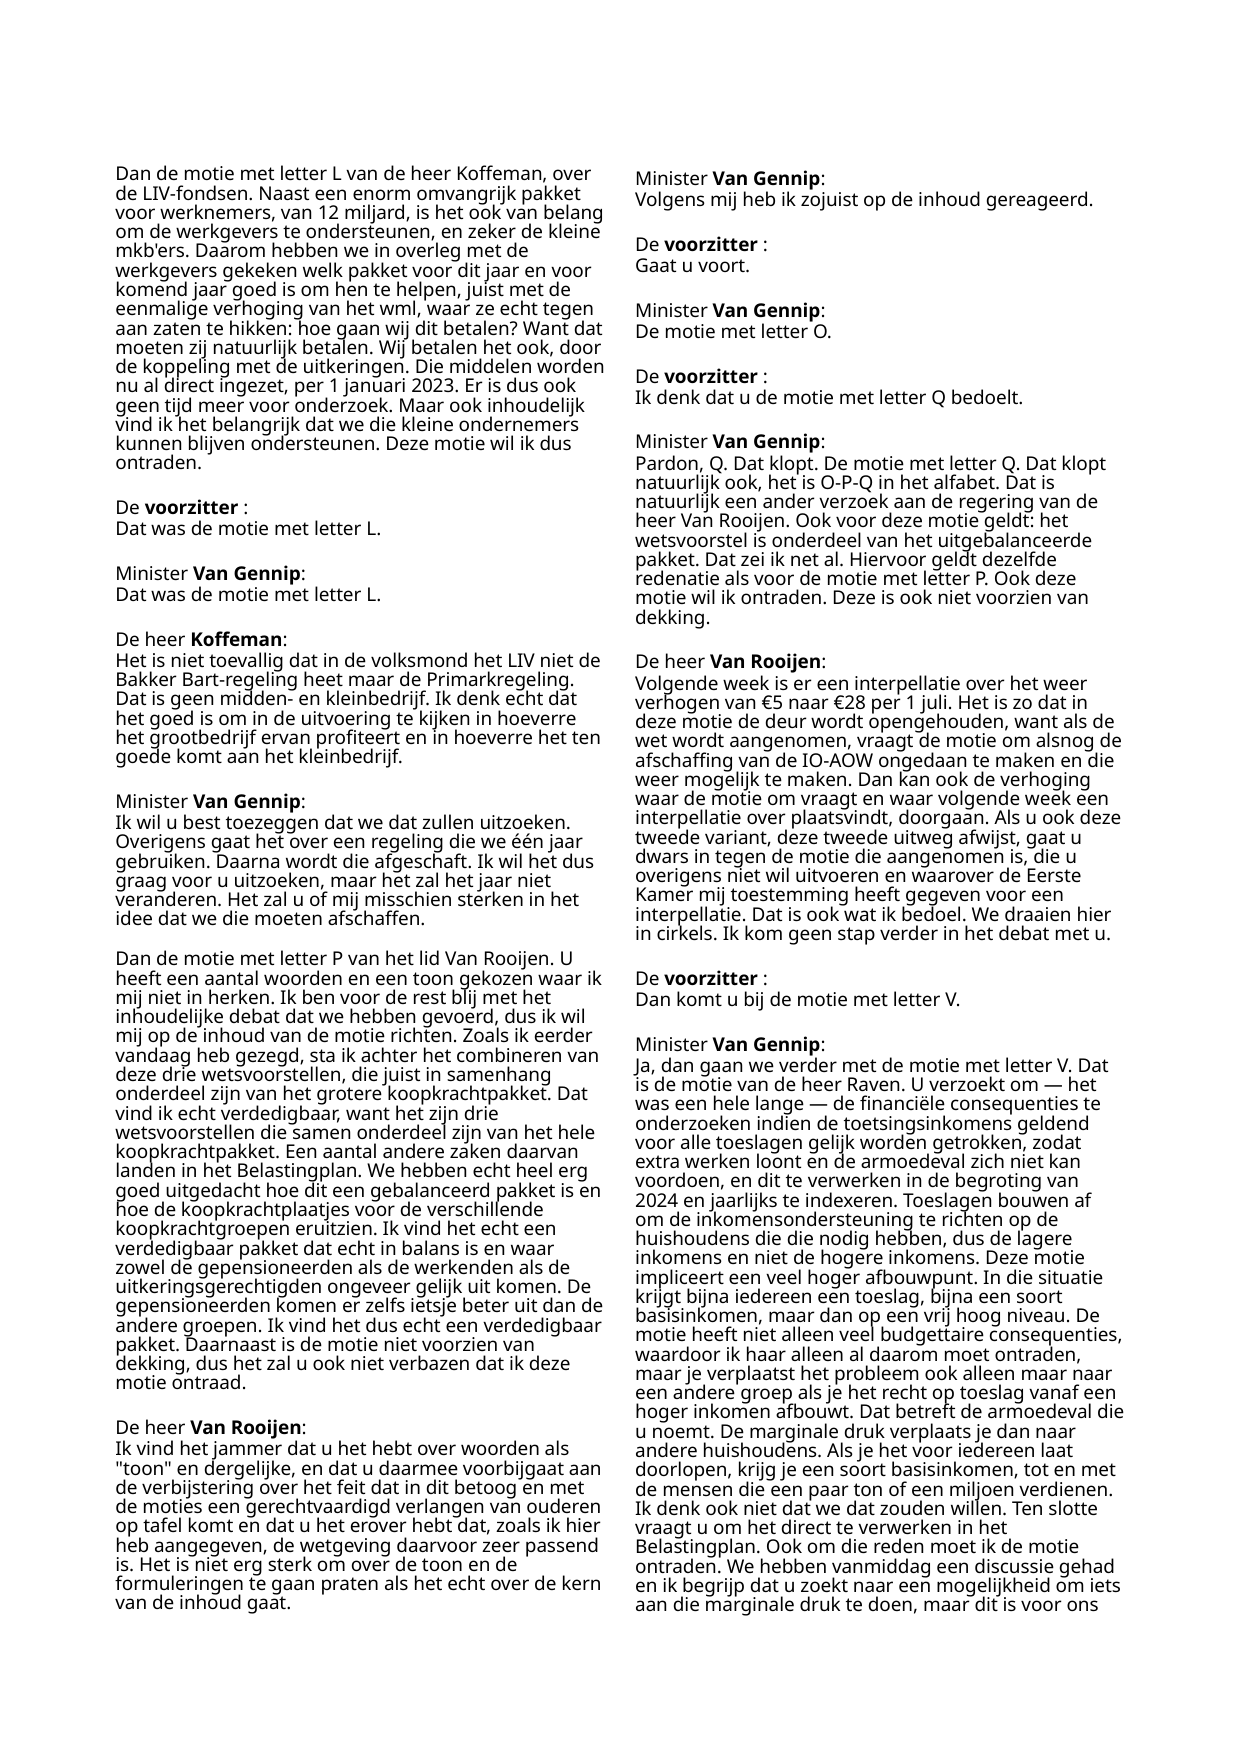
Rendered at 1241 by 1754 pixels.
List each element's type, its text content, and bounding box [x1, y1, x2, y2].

text Het is niet toevallig dat in de volksmond het LIV niet de Bakker Bart-regeling heet maar de Primarkregeling. Dat is geen midden- en kleinbedrijf. Ik denk echt dat het goed is om in de uitvoering te kijken in hoeverre het grootbedrijf ervan profiteert en in hoeverre het ten goede komt aan het kleinbedrijf. [115, 652, 605, 767]
text Ja, dan gaan we verder met de motie met letter V. Dat is de motie van de heer Raven. U verzoekt om — het was een hele lange — de financiële consequenties te onderzoeken indien de toetsingsinkomens geldend voor alle toeslagen gelijk worden getrokken, zodat extra werken loont en de armoedeval zich niet kan voordoen, en dit te verwerken in de begroting van 2024 en jaarlijks te indexeren. Toeslagen bouwen af om de inkomensondersteuning te richten op de huishoudens die die nodig hebben, dus de lagere inkomens en niet de hogere inkomens. Deze motie impliceert een veel hoger afbouwpunt. In die situatie krijgt bijna iedereen een toeslag, bijna een soort basisinkomen, maar dan op een vrij hoog niveau. De motie heeft niet alleen veel budgettaire consequenties, waardoor ik haar alleen al daarom moet ontraden, maar je verplaatst het probleem ook alleen maar naar een andere groep als je het recht op toeslag vanaf een hoger inkomen afbouwt. Dat betreft de armoedeval die u noemt. De marginale druk verplaats je dan naar andere huishoudens. Als je het voor iedereen laat doorlopen, krijg je een soort basisinkomen, tot en met de mensen die een paar ton of een miljoen verdienen. Ik denk ook niet dat we dat zouden willen. Ten slotte vraagt u om het direct te verwerken in het Belastingplan. Ook om die reden moet ik de motie ontraden. We hebben vanmiddag een discussie gehad en ik begrijp dat u zoekt naar een mogelijkheid om iets aan die marginale druk te doen, maar dit is voor ons [635, 1057, 1125, 1616]
text Minister Van Gennip: [115, 788, 605, 814]
text Minister Van Gennip: [635, 165, 1125, 191]
text De heer Van Rooijen: [115, 1414, 605, 1440]
text Minister Van Gennip: [635, 1031, 1125, 1057]
text Volgens mij heb ik zojuist op de inhoud gereageerd. [635, 191, 1125, 210]
text De heer Van Rooijen: [635, 649, 1125, 674]
text Dat was de motie met letter L. [115, 520, 605, 539]
text Ik wil u best toezeggen dat we dat zullen uitzoeken. Overigens gaat het over een regeling die we één jaar gebruiken. Daarna wordt die afgeschaft. Ik wil het dus graag voor u uitzoeken, maar het zal het jaar niet veranderen. Het zal u of mij misschien sterken in het idee dat we die moeten afschaffen. [115, 814, 605, 930]
text De motie met letter O. [635, 323, 1125, 342]
text Dan de motie met letter P van het lid Van Rooijen. U heeft een aantal woorden en een toon gekozen waar ik mij niet in herken. Ik ben voor de rest blij met het inhoudelijke debat dat we hebben gevoerd, dus ik wil mij op de inhoud van de motie richten. Zoals ik eerder vandaag heb gezegd, sta ik achter het combineren van deze drie wetsvoorstellen, die juist in samenhang onderdeel zijn van het grotere koopkrachtpakket. Dat vind ik echt verdedigbaar, want het zijn drie wetsvoorstellen die samen onderdeel zijn van het hele koopkrachtpakket. Een aantal andere zaken daarvan landen in het Belastingplan. We hebben echt heel erg goed uitgedacht hoe dit een gebalanceerd pakket is en hoe de koopkrachtplaatjes voor de verschillende koopkrachtgroepen eruitzien. Ik vind het echt een verdedigbaar pakket dat echt in balans is en waar zowel de gepensioneerden als de werkenden als de uitkeringsgerechtigden ongeveer gelijk uit komen. De gepensioneerden komen er zelfs ietsje beter uit dan de andere groepen. Ik vind het dus echt een verdedigbaar pakket. Daarnaast is de motie niet voorzien van dekking, dus het zal u ook niet verbazen dat ik deze motie ontraad. [115, 950, 605, 1394]
text Pardon, Q. Dat klopt. De motie met letter Q. Dat klopt natuurlijk ook, het is O-P-Q in het alfabet. Dat is natuurlijk een ander verzoek aan de regering van de heer Van Rooijen. Ook voor deze motie geldt: het wetsvoorstel is onderdeel van het uitgebalanceerde pakket. Dat zei ik net al. Hiervoor geldt dezelfde redenatie als voor de motie met letter P. Ook deze motie wil ik ontraden. Deze is ook niet voorzien van dekking. [635, 454, 1125, 628]
text De voorzitter : [635, 231, 1125, 257]
text Minister Van Gennip: [635, 297, 1125, 323]
text Dat was de motie met letter L. [115, 586, 605, 605]
text Ik vind het jammer dat u het hebt over woorden als "toon" en dergelijke, en dat u daarmee voorbijgaat aan de verbijstering over het feit dat in dit betoog en met de moties een gerechtvaardigd verlangen van ouderen op tafel komt en dat u het erover hebt dat, zoals ik hier heb aangegeven, de wetgeving daarvoor zeer passend is. Het is niet erg sterk om over de toon en de formuleringen te gaan praten als het echt over de kern van de inhoud gaat. [115, 1440, 605, 1614]
text Minister Van Gennip: [115, 560, 605, 586]
text De voorzitter : [635, 965, 1125, 991]
text Dan komt u bij de motie met letter V. [635, 991, 1125, 1010]
text Volgende week is er een interpellatie over het weer verhogen van €5 naar €28 per 1 juli. Het is zo dat in deze motie de deur wordt opengehouden, want als de wet wordt aangenomen, vraagt de motie om alsnog de afschaffing van de IO-AOW ongedaan te maken en die weer mogelijk te maken. Dan kan ook de verhoging waar de motie om vraagt en waar volgende week een interpellatie over plaatsvindt, doorgaan. Als u ook deze tweede variant, deze tweede uitweg afwijst, gaat u dwars in tegen de motie die aangenomen is, die u overigens niet wil uitvoeren en waarover de Eerste Kamer mij toestemming heeft gegeven voor een interpellatie. Dat is ook wat ik bedoel. We draaien hier in cirkels. Ik kom geen stap verder in het debat met u. [635, 674, 1125, 944]
text De voorzitter : [115, 494, 605, 520]
text Minister Van Gennip: [635, 429, 1125, 454]
text Dan de motie met letter L van de heer Koffeman, over de LIV-fondsen. Naast een enorm omvangrijk pakket voor werknemers, van 12 miljard, is het ook van belang om de werkgevers te ondersteunen, en zeker de kleine mkb'ers. Daarom hebben we in overleg met de werkgevers gekeken welk pakket voor dit jaar en voor komend jaar goed is om hen te helpen, juist met de eenmalige verhoging van het wml, waar ze echt tegen aan zaten te hikken: hoe gaan wij dit betalen? Want dat moeten zij natuurlijk betalen. Wij betalen het ook, door de koppeling met de uitkeringen. Die middelen worden nu al direct ingezet, per 1 januari 2023. Er is dus ook geen tijd meer voor onderzoek. Maar ook inhoudelijk vind ik het belangrijk dat we die kleine ondernemers kunnen blijven ondersteunen. Deze motie wil ik dus ontraden. [115, 165, 605, 474]
text De heer Koffeman: [115, 626, 605, 652]
text De voorzitter : [635, 363, 1125, 389]
text Ik denk dat u de motie met letter Q bedoelt. [635, 389, 1125, 408]
text Gaat u voort. [635, 257, 1125, 276]
